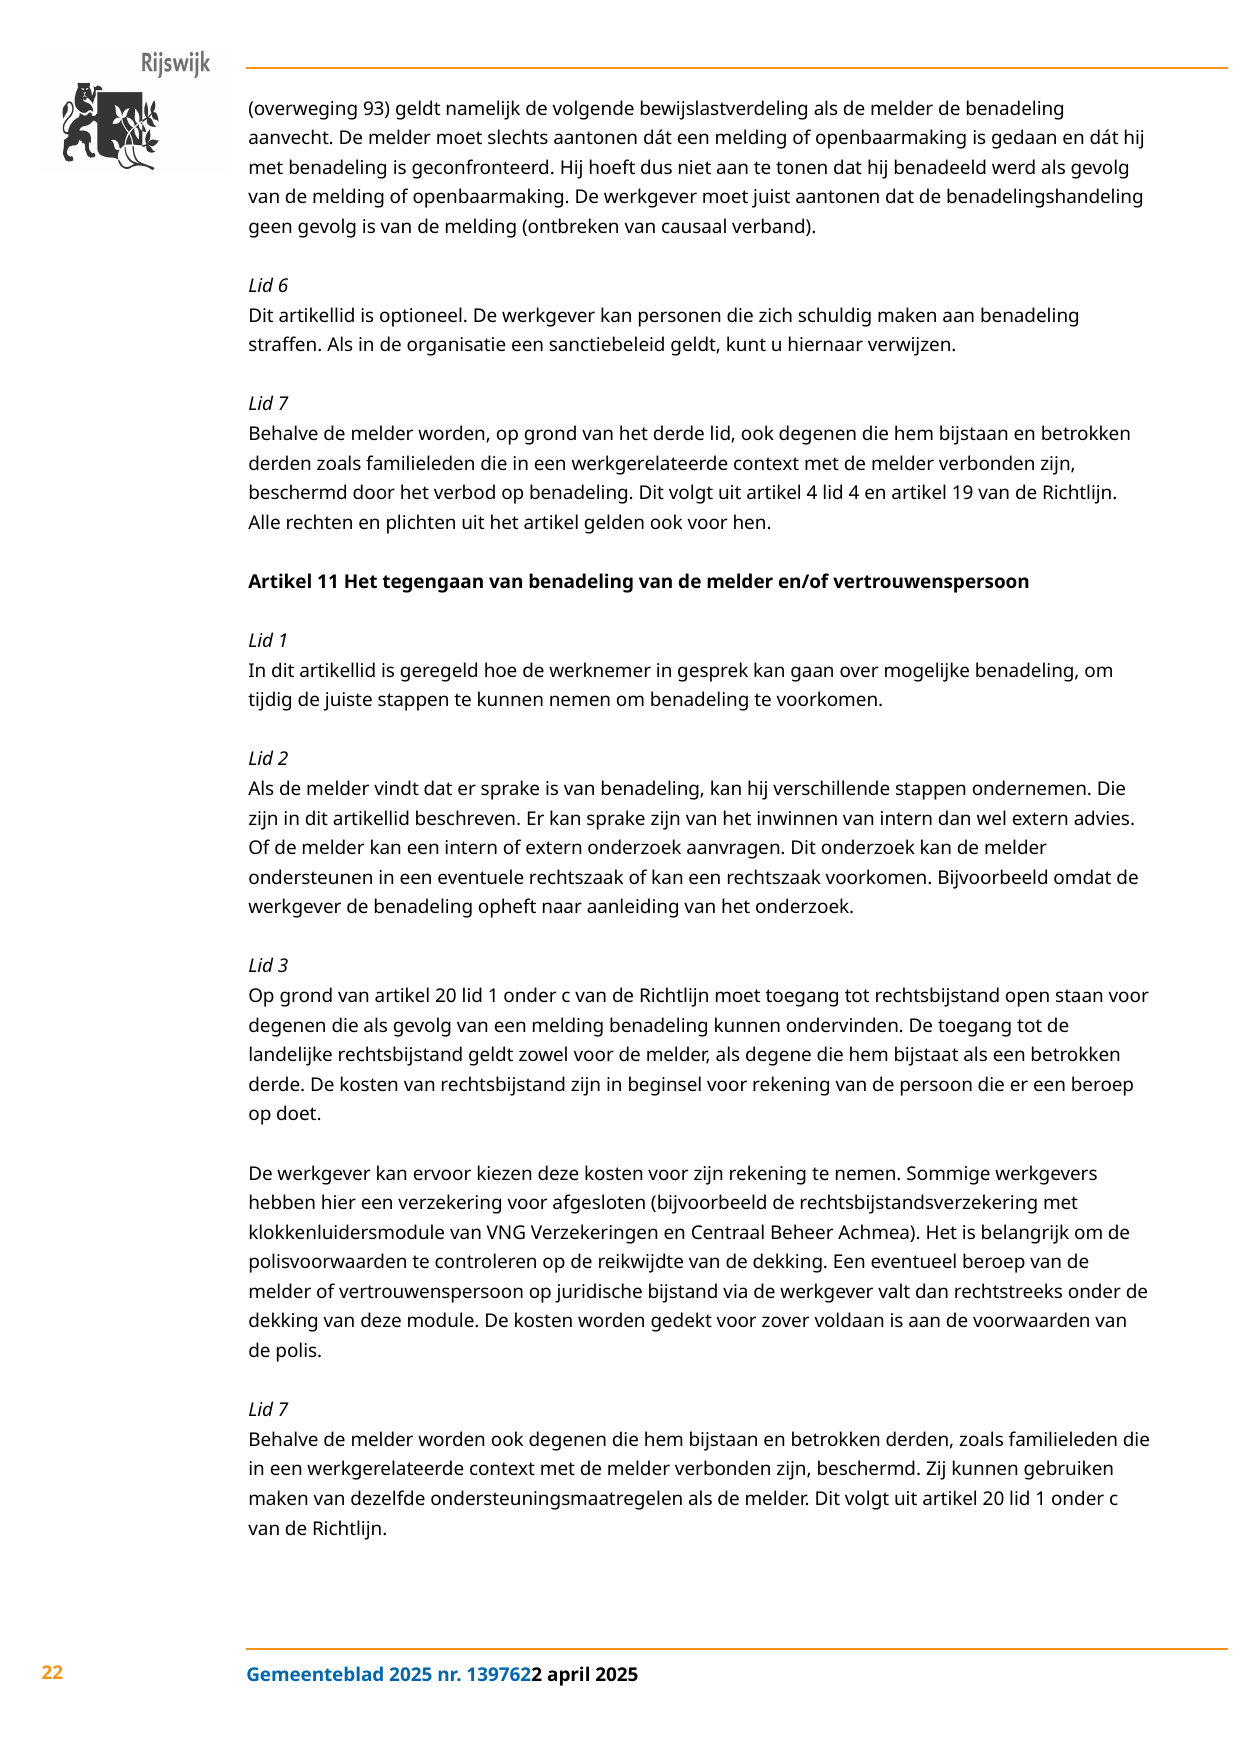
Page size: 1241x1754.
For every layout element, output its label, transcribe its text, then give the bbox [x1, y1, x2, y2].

text Lid 7 [248, 1396, 1152, 1422]
text Lid 6 [248, 272, 1152, 298]
text De werkgever kan ervoor kiezen deze kosten voor zijn rekening te nemen. Sommige werkgevers hebben hier een verzekering voor afgesloten (bijvoorbeeld de rechtsbijstandsverzekering met klokkenluidersmodule van VNG Verzekeringen en Centraal Beheer Achmea). Het is belangrijk om de polisvoorwaarden te controleren op de reikwijdte van de dekking. Een eventueel beroep van de melder of vertrouwenspersoon op juridische bijstand via de werkgever valt dan rechtstreeks onder de dekking van deze module. De kosten worden gedekt voor zover voldaan is aan de voorwaarden van de polis. [248, 1160, 1152, 1363]
text Behalve de melder worden ook degenen die hem bijstaan en betrokken derden, zoals familieleden die in een werkgerelateerde context met de melder verbonden zijn, beschermd. Zij kunnen gebruiken maken van dezelfde ondersteuningsmaatregelen als de melder. Dit volgt uit artikel 20 lid 1 onder c van de Richtlijn. [248, 1426, 1152, 1541]
text Behalve de melder worden, op grond van het derde lid, ook degenen die hem bijstaan en betrokken derden zoals familieleden die in een werkgerelateerde context met de melder verbonden zijn, beschermd door het verbod op benadeling. Dit volgt uit artikel 4 lid 4 en artikel 19 van de Richtlijn. Alle rechten en plichten uit het artikel gelden ook voor hen. [248, 420, 1152, 535]
text Op grond van artikel 20 lid 1 onder c van de Richtlijn moet toegang tot rechtsbijstand open staan voor degenen die als gevolg van een melding benadeling kunnen ondervinden. De toegang tot de landelijke rechtsbijstand geldt zowel voor de melder, als degene die hem bijstaat als een betrokken derde. De kosten van rechtsbijstand zijn in beginsel voor rekening van de persoon die er een beroep op doet. [248, 982, 1152, 1126]
picture [41, 47, 231, 172]
text Lid 7 [248, 391, 1152, 416]
text Artikel 11 Het tegengaan van benadeling van de melder en/of vertrouwenspersoon [248, 568, 1152, 594]
text (overweging 93) geldt namelijk de volgende bewijslastverdeling als de melder de benadeling aanvecht. De melder moet slechts aantonen dát een melding of openbaarmaking is gedaan en dát hij met benadeling is geconfronteerd. Hij hoeft dus niet aan te tonen dat hij benadeeld werd als gevolg van de melding of openbaarmaking. De werkgever moet juist aantonen dat de benadelingshandeling geen gevolg is van de melding (ontbreken van causaal verband). [248, 95, 1152, 239]
text Lid 1 [248, 627, 1152, 653]
text Dit artikellid is optioneel. De werkgever kan personen die zich schuldig maken aan benadeling straffen. Als in de organisatie een sanctiebeleid geldt, kunt u hiernaar verwijzen. [248, 302, 1152, 357]
text Lid 2 [248, 746, 1152, 771]
text In dit artikellid is geregeld hoe de werknemer in gesprek kan gaan over mogelijke benadeling, om tijdig de juiste stappen te kunnen nemen om benadeling te voorkomen. [248, 657, 1152, 712]
text Als de melder vindt dat er sprake is van benadeling, kan hij verschillende stappen ondernemen. Die zijn in dit artikellid beschreven. Er kan sprake zijn van het inwinnen van intern dan wel extern advies. Of de melder kan een intern of extern onderzoek aanvragen. Dit onderzoek kan de melder ondersteunen in een eventuele rechtszaak of kan een rechtszaak voorkomen. Bijvoorbeeld omdat de werkgever de benadeling opheft naar aanleiding van het onderzoek. [248, 775, 1152, 919]
text Lid 3 [248, 953, 1152, 978]
